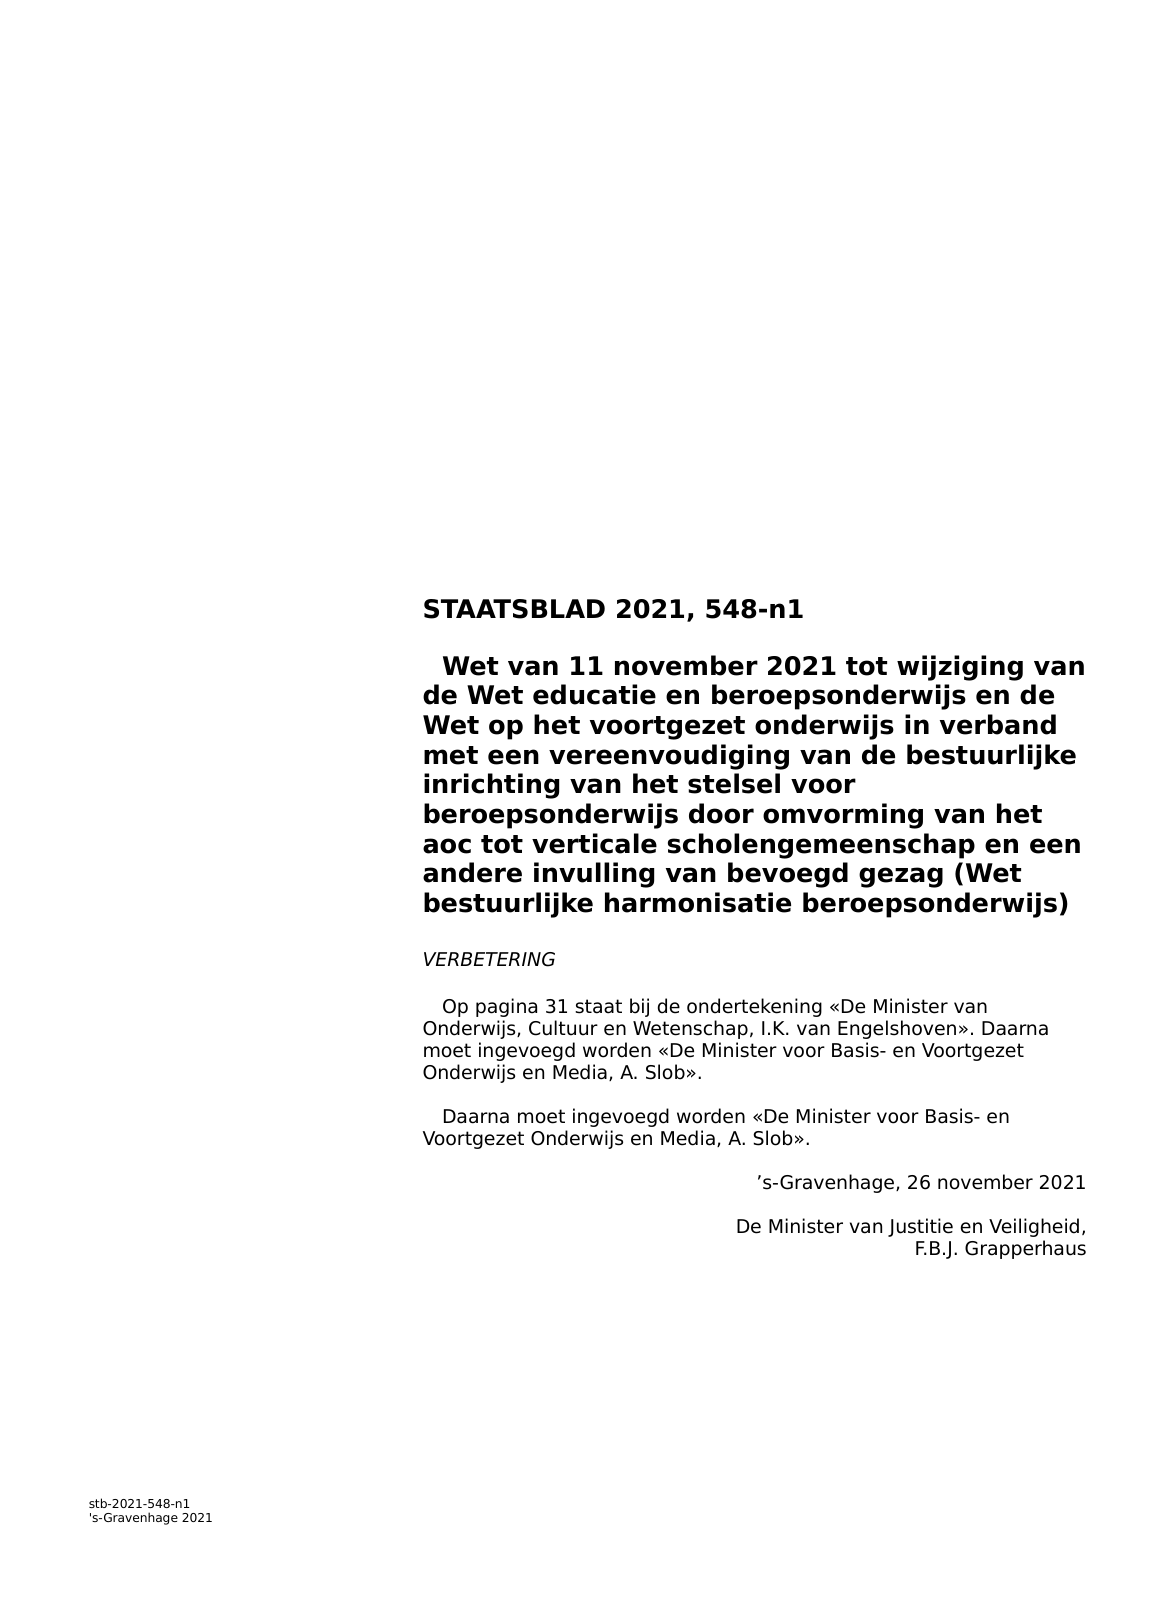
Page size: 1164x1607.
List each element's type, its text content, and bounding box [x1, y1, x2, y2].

text Daarna moet ingevoegd worden «De Minister voor Basis- en Voortgezet Onderwijs en Media, A. Slob». [422, 1106, 1087, 1150]
subtitle VERBETERING [422, 949, 1087, 971]
text 's-Gravenhage 2021 [88, 1511, 323, 1525]
subtitle STAATSBLAD 2021, 548-n1 [422, 595, 1087, 625]
text Op pagina 31 staat bij de ondertekening «De Minister van Onderwijs, Cultuur en Wetenschap, I.K. van Engelshoven». Daarna moet ingevoegd worden «De Minister voor Basis- en Voortgezet Onderwijs en Media, A. Slob». [422, 996, 1087, 1083]
text ’s-Gravenhage, 26 november 2021 [422, 1172, 1087, 1194]
text De Minister van Justitie en Veiligheid, F.B.J. Grapperhaus [422, 1216, 1087, 1260]
text Wet van 11 november 2021 tot wijziging van de Wet educatie en beroepsonderwijs en de Wet op het voortgezet onderwijs in verband met een vereenvoudiging van de bestuurlijke inrichting van het stelsel voor beroepsonderwijs door omvorming van het aoc tot verticale scholengemeenschap en een andere invulling van bevoegd gezag (Wet bestuurlijke harmonisatie beroepsonderwijs) [422, 651, 1087, 919]
text stb-2021-548-n1 [88, 1497, 323, 1511]
